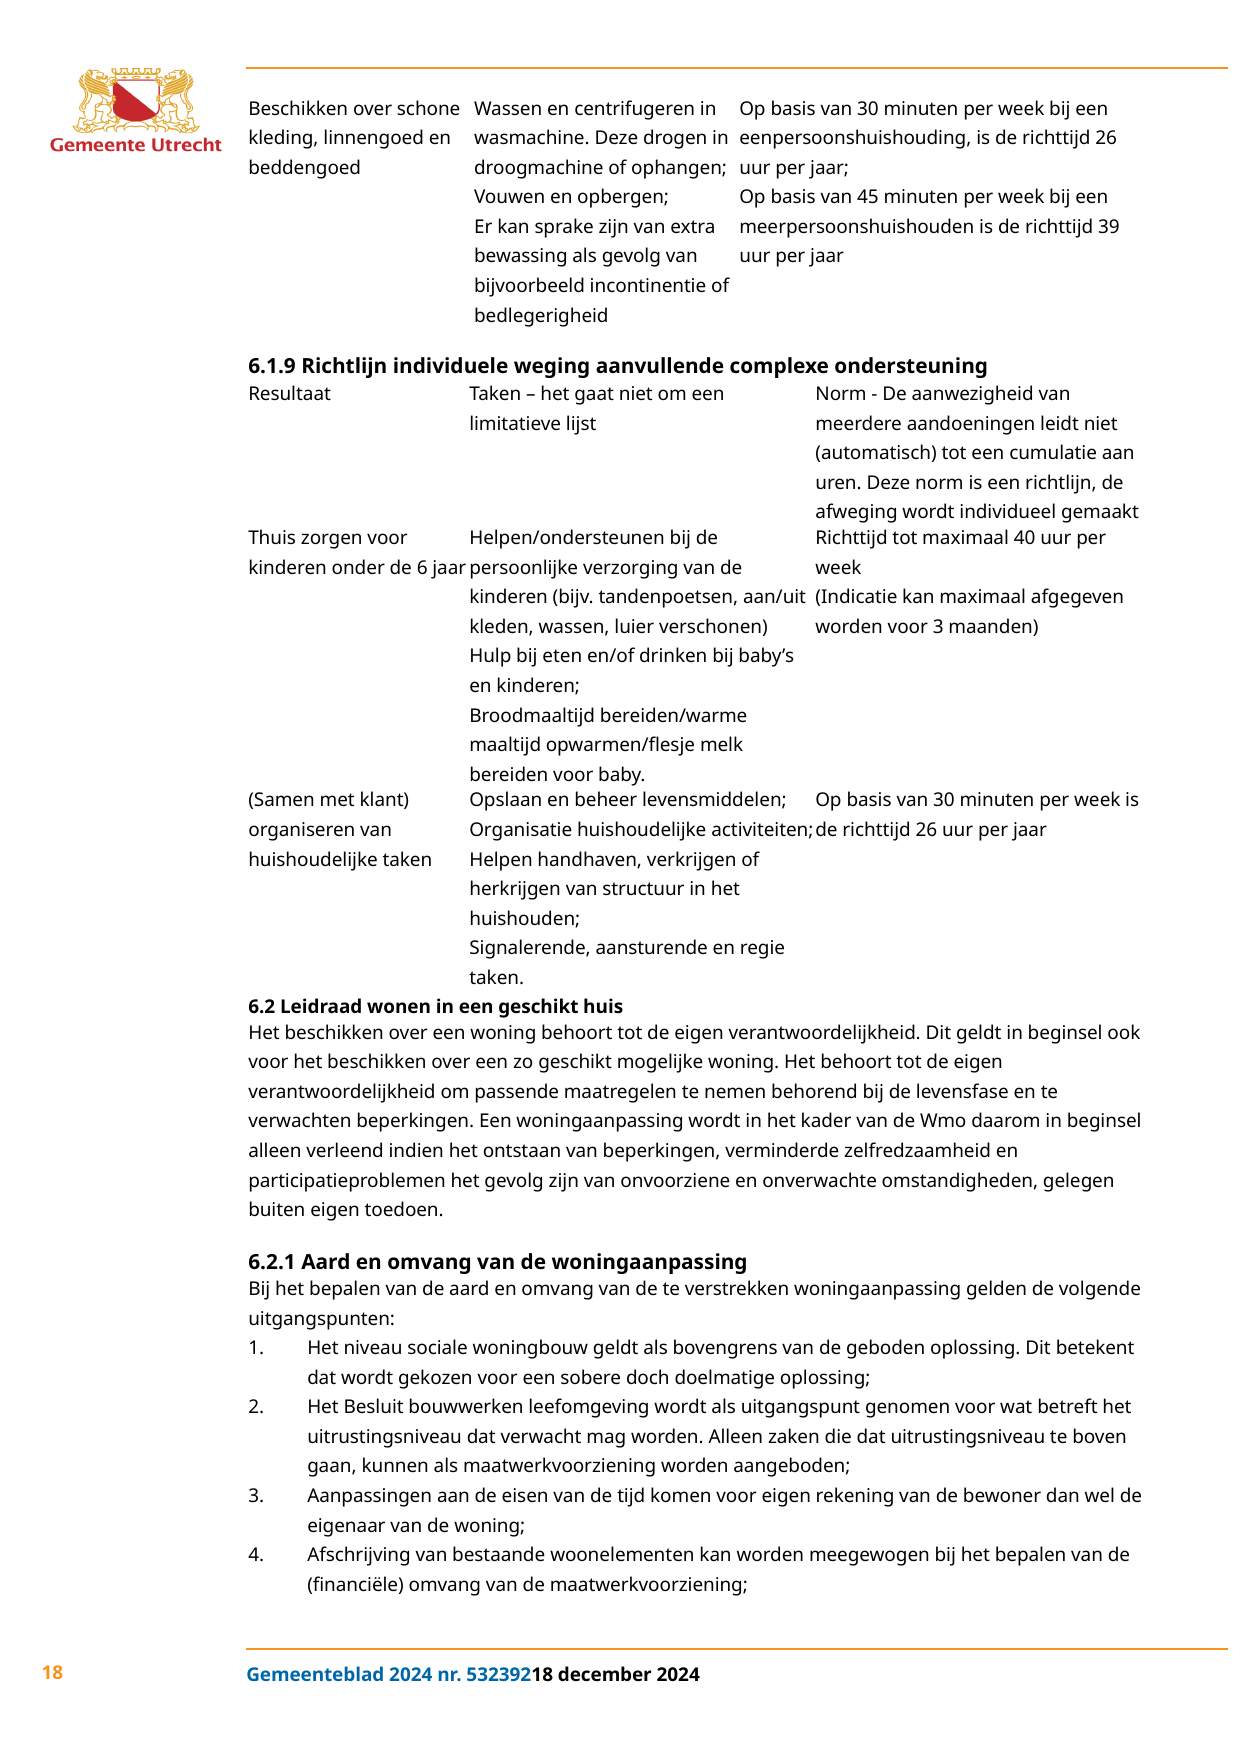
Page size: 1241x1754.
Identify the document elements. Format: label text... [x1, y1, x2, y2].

table_cell Beschikken over schone kleding, linnengoed en beddengoed [248, 95, 474, 328]
table_cell Opslaan en beheer levensmiddelen; Organisatie huishoudelijke activiteiten; Helpen handhaven, verkrijgen of herkrijgen van structuur in het huishouden; Signalerende, aansturende en regie taken. [469, 787, 815, 990]
text 6.2 Leidraad wonen in een geschikt huis [248, 993, 1152, 1019]
table_cell Richttijd tot maximaal 40 uur per week (Indicatie kan maximaal afgegeven worden voor 3 maanden) [815, 524, 1152, 787]
table_cell Wassen en centrifugeren in wasmachine. Deze drogen in droogmachine of ophangen; Vouwen en opbergen; Er kan sprake zijn van extra bewassing als gevolg van bijvoorbeeld incontinentie of bedlegerigheid [474, 95, 739, 328]
table_header Resultaat [248, 380, 469, 524]
table_cell (Samen met klant) organiseren van huishoudelijke taken [248, 787, 469, 990]
table_cell Helpen/ondersteunen bij de persoonlijke verzorging van de kinderen (bijv. tandenpoetsen, aan/uit kleden, wassen, luier verschonen) Hulp bij eten en/of drinken bij baby’s en kinderen; Broodmaaltijd bereiden/warme maaltijd opwarmen/flesje melk bereiden voor baby. [469, 524, 815, 787]
table_header Norm - De aanwezigheid van meerdere aandoeningen leidt niet (automatisch) tot een cumulatie aan uren. Deze norm is een richtlijn, de afweging wordt individueel gemaakt [815, 380, 1152, 524]
table_cell Thuis zorgen voor kinderen onder de 6 jaar [248, 524, 469, 787]
table_cell Op basis van 30 minuten per week is de richttijd 26 uur per jaar [815, 787, 1152, 990]
text Het beschikken over een woning behoort tot de eigen verantwoordelijkheid. Dit geldt in beginsel ook voor het beschikken over een zo geschikt mogelijke woning. Het behoort tot de eigen verantwoordelijkheid om passende maatregelen te nemen behorend bij de levensfase en te verwachten beperkingen. Een woningaanpassing wordt in het kader van de Wmo daarom in beginsel alleen verleend indien het ontstaan van beperkingen, verminderde zelfredzaamheid en participatieproblemen het gevolg zijn van onvoorziene en onverwachte omstandigheden, gelegen buiten eigen toedoen. [248, 1019, 1152, 1222]
text 6.2.1 Aard en omvang van de woningaanpassing [248, 1247, 1152, 1275]
list Aanpassingen aan de eisen van de tijd komen voor eigen rekening van de bewoner dan wel de eigenaar van de woning; [248, 1482, 1152, 1538]
table_cell Op basis van 30 minuten per week bij een eenpersoonshuishouding, is de richttijd 26 uur per jaar; Op basis van 45 minuten per week bij een meerpersoonshuishouden is de richttijd 39 uur per jaar [739, 95, 1152, 328]
list Het niveau sociale woningbouw geldt als bovengrens van de geboden oplossing. Dit betekent dat wordt gekozen voor een sobere doch doelmatige oplossing; [248, 1334, 1152, 1390]
table_header Taken – het gaat niet om een limitatieve lijst [469, 380, 815, 524]
list Afschrijving van bestaande woonelementen kan worden meegewogen bij het bepalen van de (financiële) omvang van de maatwerkvoorziening; [248, 1541, 1152, 1597]
text Bij het bepalen van de aard en omvang van de te verstrekken woningaanpassing gelden de volgende uitgangspunten: [248, 1275, 1152, 1331]
text 6.1.9 Richtlijn individuele weging aanvullende complexe ondersteuning [248, 352, 1152, 380]
picture [41, 47, 231, 172]
list Het Besluit bouwwerken leefomgeving wordt als uitgangspunt genomen voor wat betreft het uitrustingsniveau dat verwacht mag worden. Alleen zaken die dat uitrustingsniveau te boven gaan, kunnen als maatwerkvoorziening worden aangeboden; [248, 1393, 1152, 1478]
